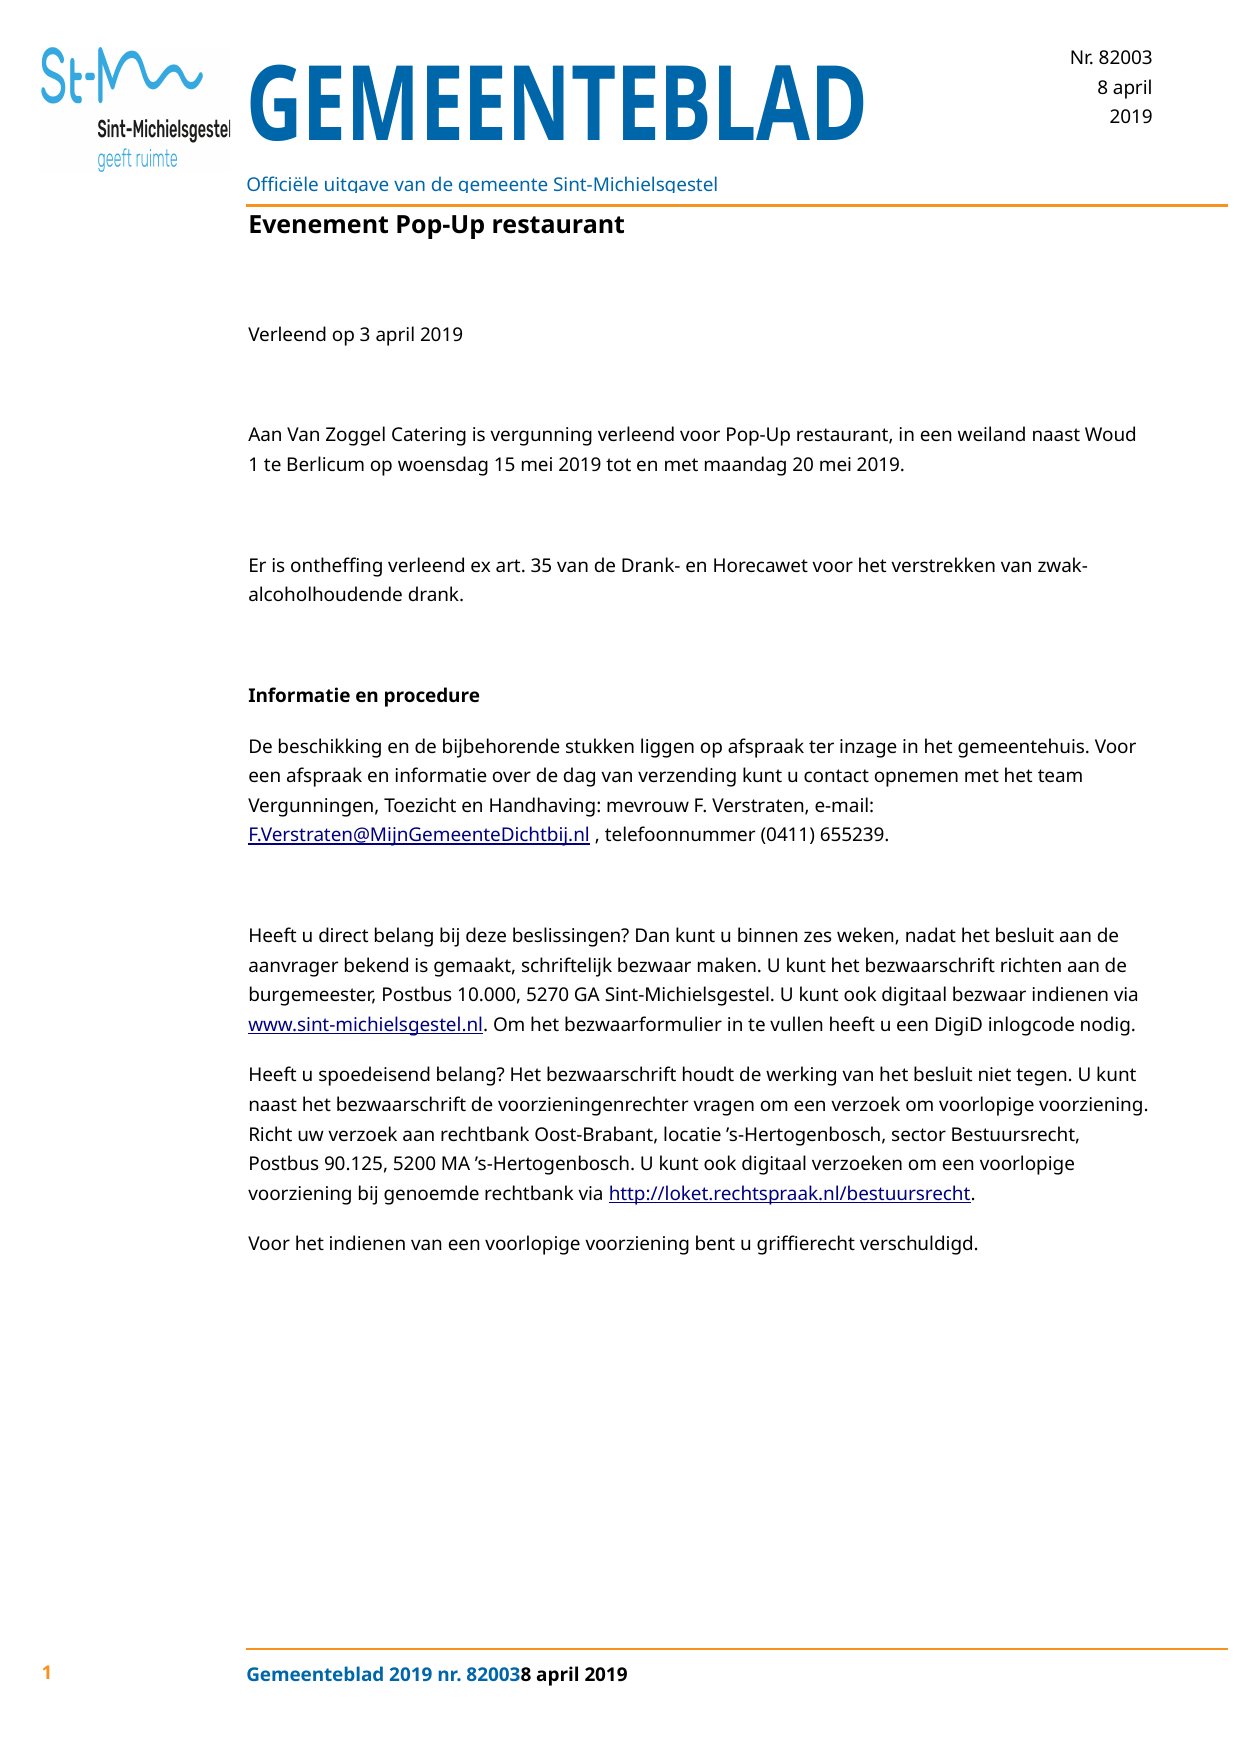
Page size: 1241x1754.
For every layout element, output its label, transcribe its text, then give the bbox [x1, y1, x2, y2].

text Heeft u spoedeisend belang? Het bezwaarschrift houdt de werking van het besluit niet tegen. U kunt naast het bezwaarschrift de voorzieningenrechter vragen om een verzoek om voorlopige voorziening. Richt uw verzoek aan rechtbank Oost-Brabant, locatie ’s-Hertogenbosch, sector Bestuursrecht, Postbus 90.125, 5200 MA ’s-Hertogenbosch. U kunt ook digitaal verzoeken om een voorlopige voorziening bij genoemde rechtbank via http://loket.rechtspraak.nl/bestuursrecht. [248, 1062, 1152, 1206]
text Aan Van Zoggel Catering is vergunning verleend voor Pop-Up restaurant, in een weiland naast Woud 1 te Berlicum op woensdag 15 mei 2019 tot en met maandag 20 mei 2019. [248, 422, 1152, 477]
text Voor het indienen van een voorlopige voorziening bent u griffierecht verschuldigd. [248, 1230, 1152, 1256]
text Evenement Pop-Up restaurant [248, 207, 1152, 241]
text Er is ontheffing verleend ex art. 35 van de Drank- en Horecawet voor het verstrekken van zwak-alcoholhoudende drank. [248, 552, 1152, 607]
text Verleend op 3 april 2019 [248, 321, 1152, 346]
picture [41, 47, 231, 172]
text Heeft u direct belang bij deze beslissingen? Dan kunt u binnen zes weken, nadat het besluit aan de aanvrager bekend is gemaakt, schriftelijk bezwaar maken. U kunt het bezwaarschrift richten aan de burgemeester, Postbus 10.000, 5270 GA Sint-Michielsgestel. U kunt ook digitaal bezwaar indienen via www.sint-michielsgestel.nl. Om het bezwaarformulier in te vullen heeft u een DigiD inlogcode nodig. [248, 922, 1152, 1037]
text De beschikking en de bijbehorende stukken liggen op afspraak ter inzage in het gemeentehuis. Voor een afspraak en informatie over de dag van verzending kunt u contact opnemen met het team Vergunningen, Toezicht en Handhaving: mevrouw F. Verstraten, e-mail: F.Verstraten@MijnGemeenteDichtbij.nl , telefoonnummer (0411) 655239. [248, 733, 1152, 847]
text Informatie en procedure [248, 682, 1152, 708]
